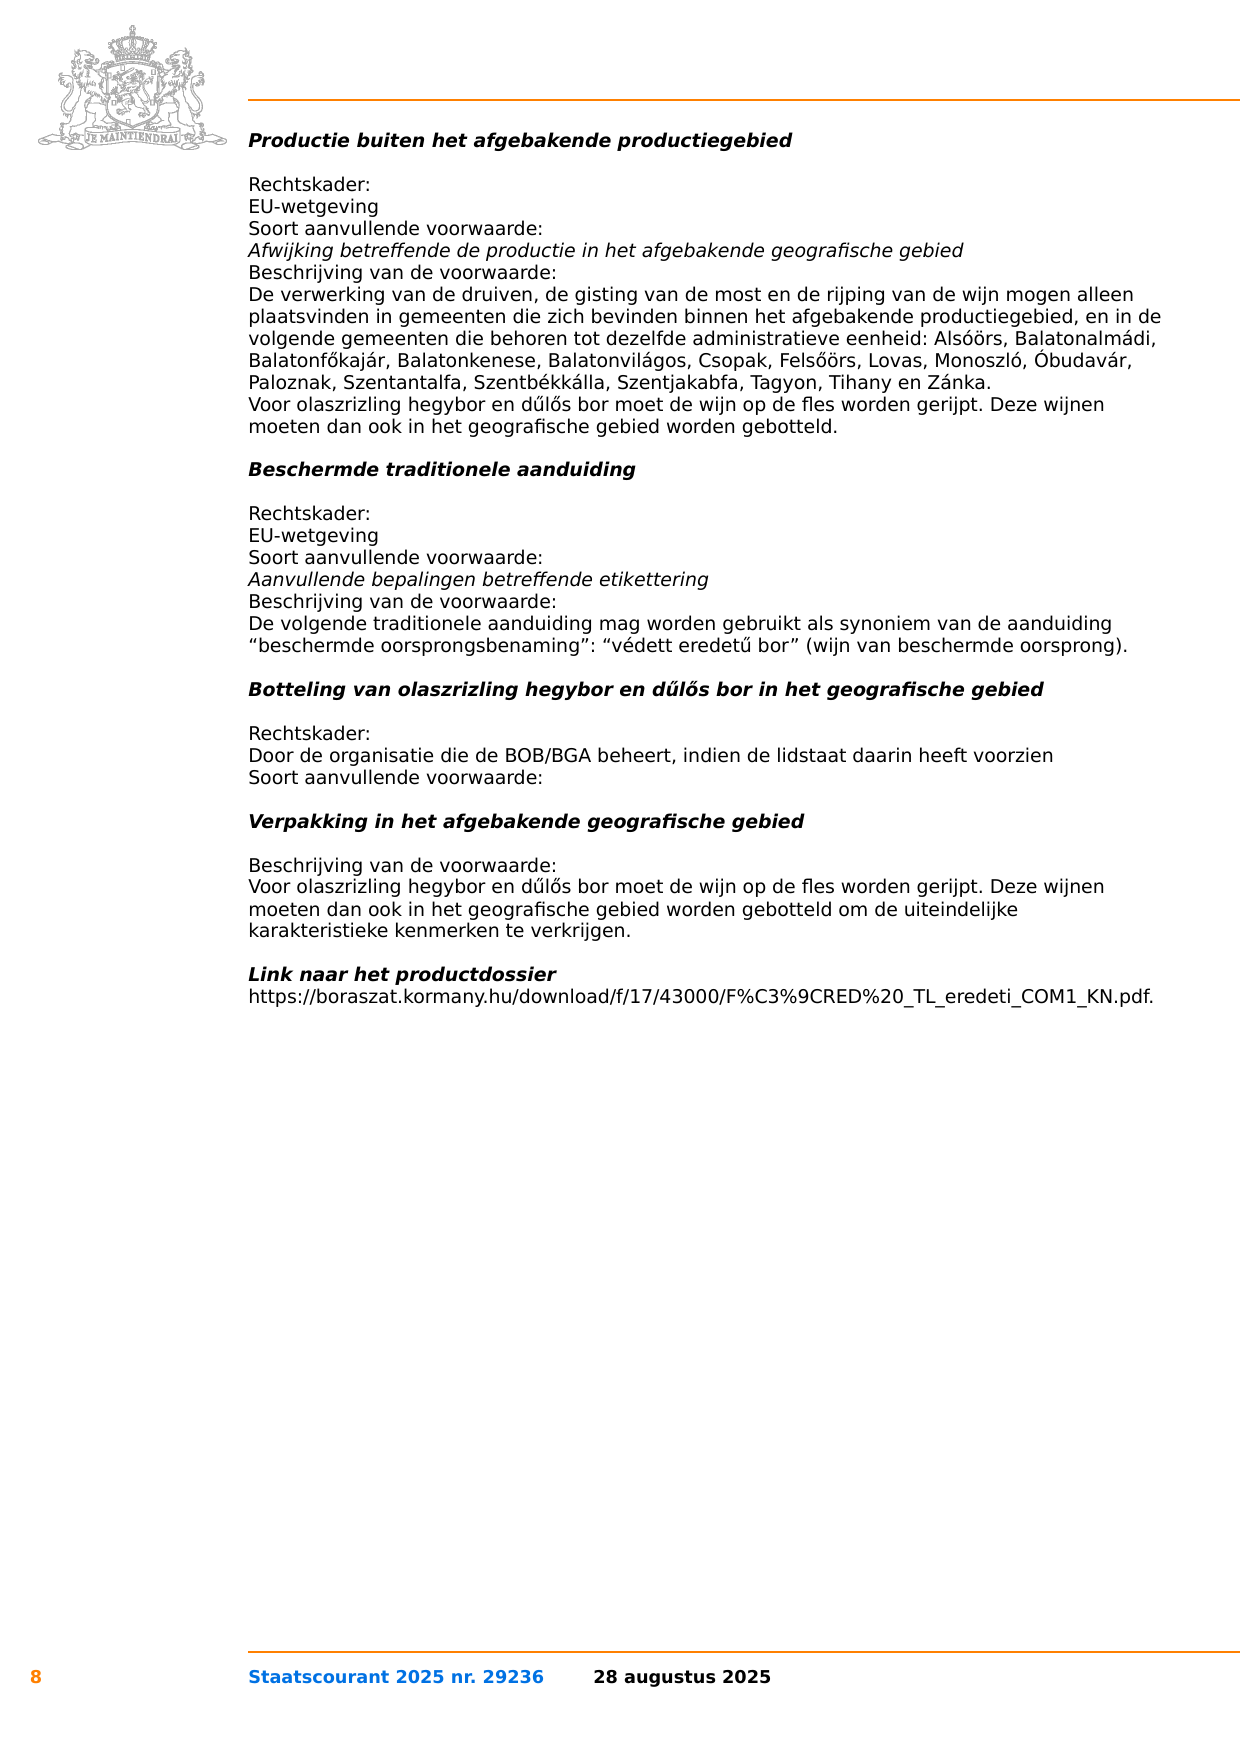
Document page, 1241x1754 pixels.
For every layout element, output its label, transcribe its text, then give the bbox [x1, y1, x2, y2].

text Door de organisatie die de BOB/BGA beheert, indien de lidstaat daarin heeft voorzien [248, 745, 1163, 767]
subtitle Beschermde traditionele aanduiding [248, 459, 1163, 481]
text Soort aanvullende voorwaarde: [248, 218, 1163, 240]
text De verwerking van de druiven, de gisting van de most en de rijping van de wijn mogen alleen plaatsvinden in gemeenten die zich bevinden binnen het afgebakende productiegebied, en in de volgende gemeenten die behoren tot dezelfde administratieve eenheid: Alsóörs, Balatonalmádi, Balatonfőkajár, Balatonkenese, Balatonvilágos, Csopak, Felsőörs, Lovas, Monoszló, Óbudavár, Paloznak, Szentantalfa, Szentbékkálla, Szentjakabfa, Tagyon, Tihany en Zánka. [248, 284, 1163, 393]
picture [38, 25, 227, 150]
subtitle Botteling van olaszrizling hegybor en dűlős bor in het geografische gebied [248, 679, 1163, 701]
text Rechtskader: [248, 174, 1163, 196]
text Soort aanvullende voorwaarde: [248, 547, 1163, 569]
text EU-wetgeving [248, 525, 1163, 547]
text Voor olaszrizling hegybor en dűlős bor moet de wijn op de fles worden gerijpt. Deze wijnen moeten dan ook in het geografische gebied worden gebotteld om de uiteindelijke karakteristieke kenmerken te verkrijgen. [248, 876, 1163, 942]
text Aanvullende bepalingen betreffende etikettering [248, 569, 1163, 591]
text Rechtskader: [248, 723, 1163, 745]
text Voor olaszrizling hegybor en dűlős bor moet de wijn op de fles worden gerijpt. Deze wijnen moeten dan ook in het geografische gebied worden gebotteld. [248, 393, 1163, 437]
text Rechtskader: [248, 503, 1163, 525]
text Soort aanvullende voorwaarde: [248, 767, 1163, 789]
text EU-wetgeving [248, 196, 1163, 218]
subtitle Verpakking in het afgebakende geografische gebied [248, 811, 1163, 833]
text De volgende traditionele aanduiding mag worden gebruikt als synoniem van de aanduiding “beschermde oorsprongsbenaming”: “védett eredetű bor” (wijn van beschermde oorsprong). [248, 613, 1163, 657]
text https://boraszat.kormany.hu/download/f/17/43000/F%C3%9CRED%20_TL_eredeti_COM1_KN.pdf. [248, 986, 1163, 1008]
text Beschrijving van de voorwaarde: [248, 591, 1163, 613]
text Beschrijving van de voorwaarde: [248, 854, 1163, 876]
text Link naar het productdossier [248, 964, 1163, 986]
text Beschrijving van de voorwaarde: [248, 262, 1163, 284]
subtitle Productie buiten het afgebakende productiegebied [248, 130, 1163, 152]
text Afwijking betreffende de productie in het afgebakende geografische gebied [248, 240, 1163, 262]
